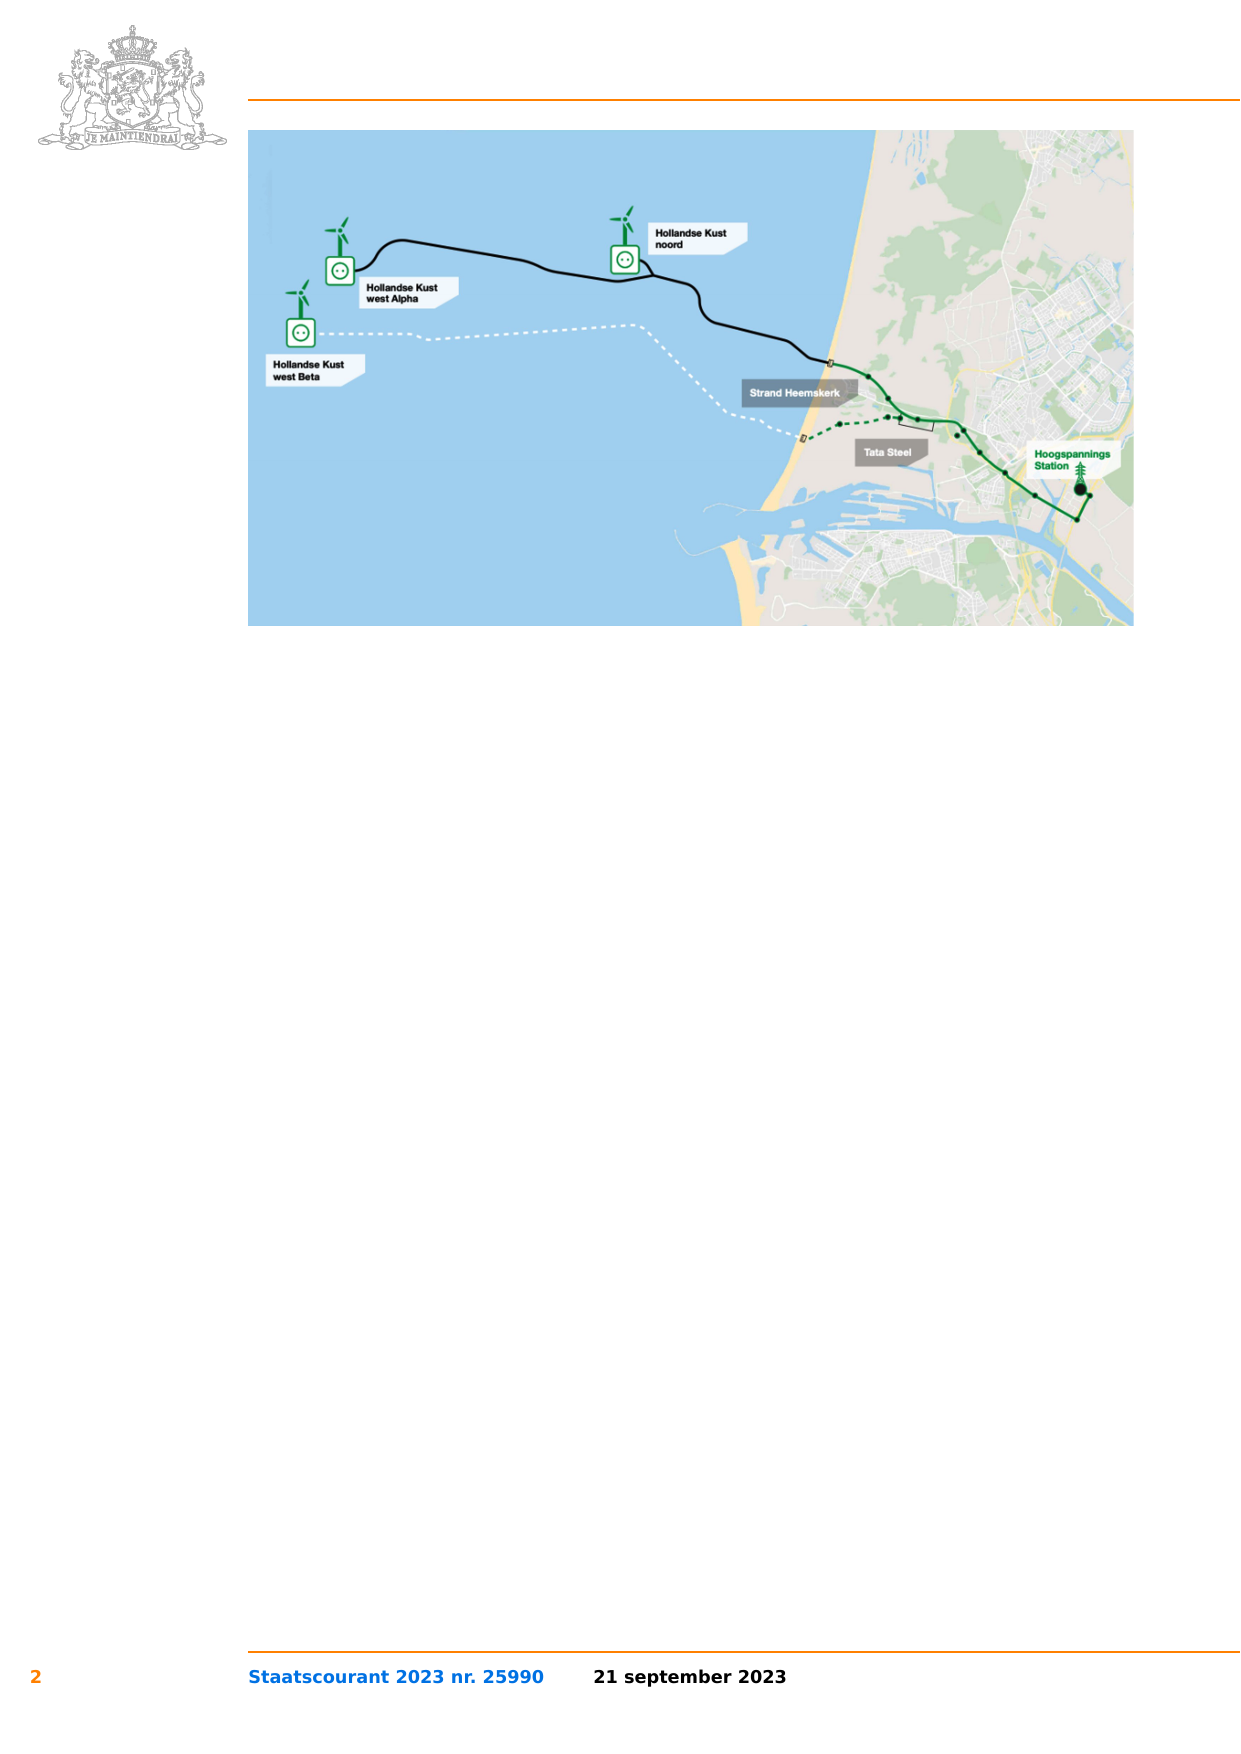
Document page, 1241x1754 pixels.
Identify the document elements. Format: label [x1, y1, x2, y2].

picture [38, 25, 227, 150]
picture [248, 130, 1134, 626]
